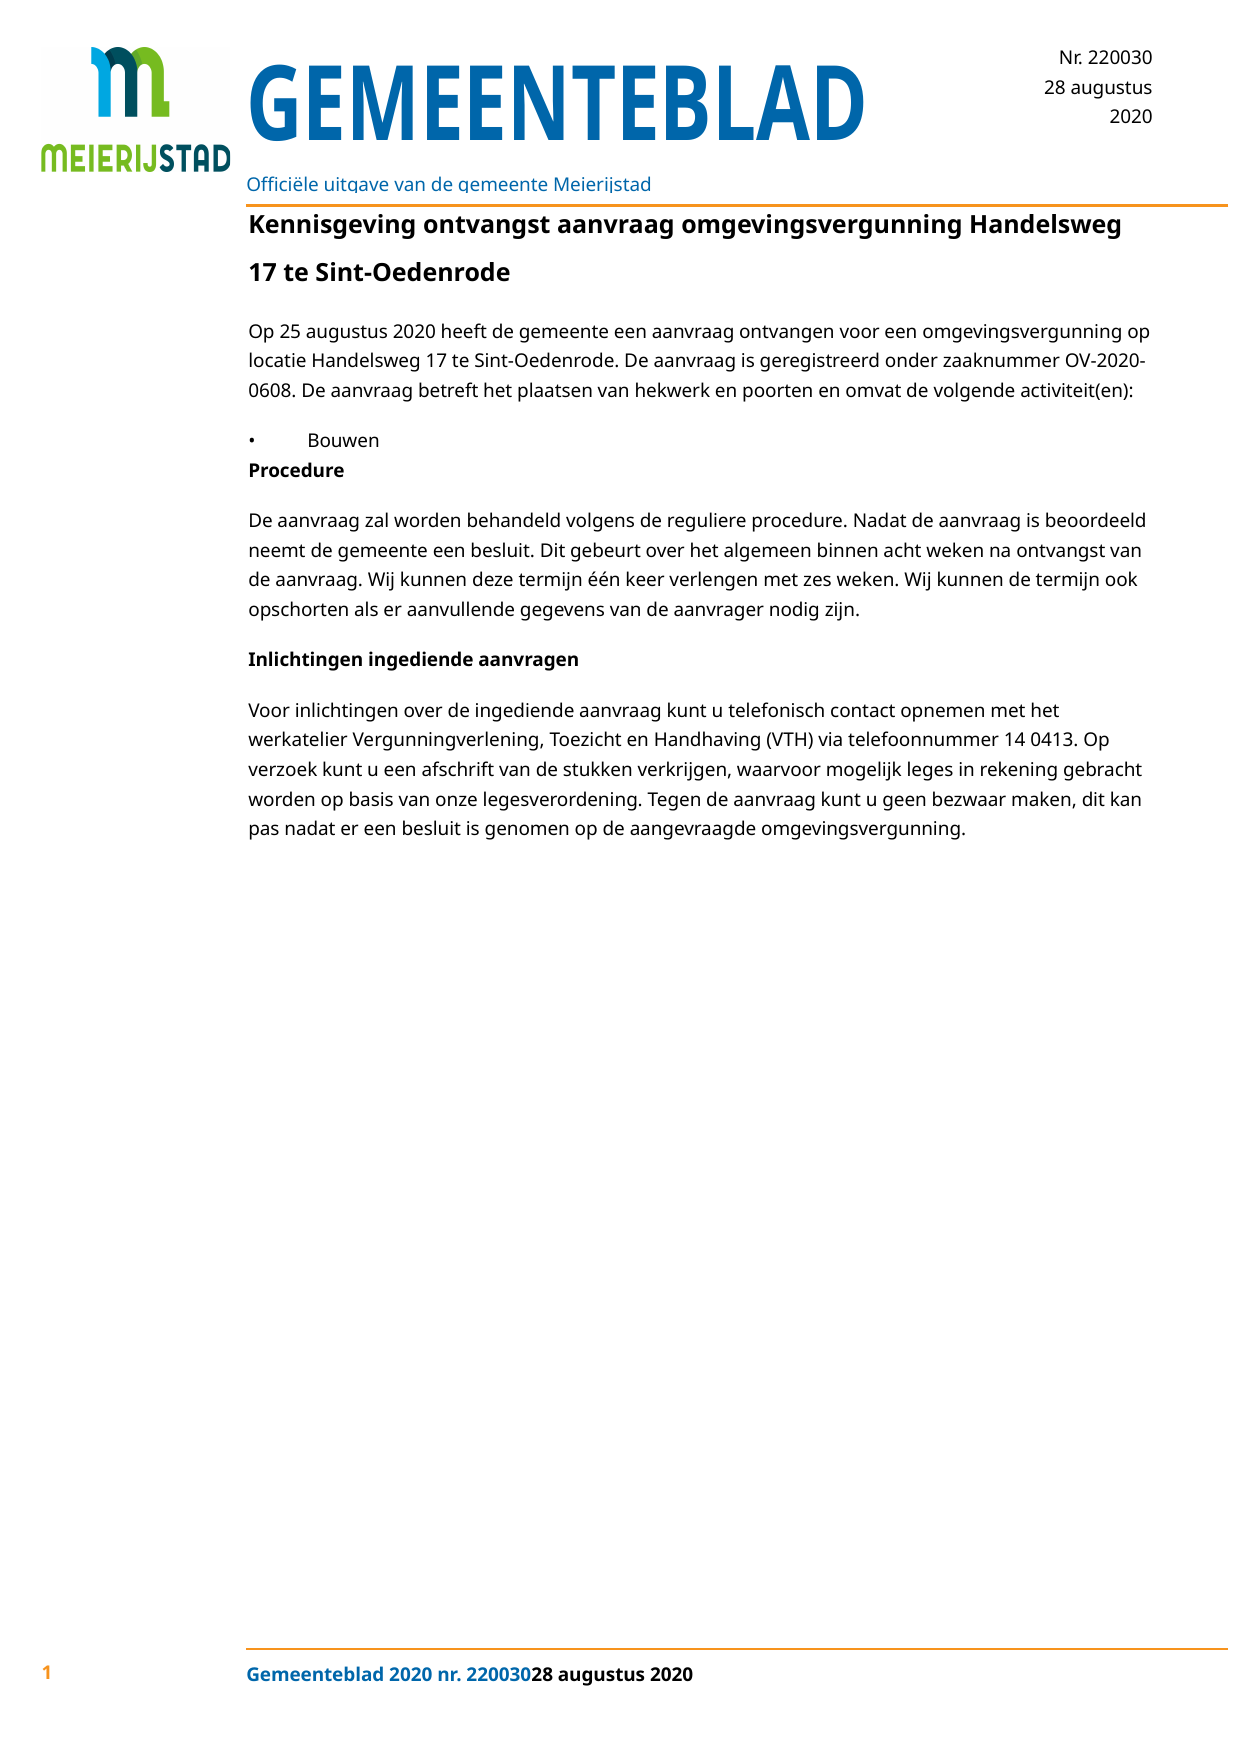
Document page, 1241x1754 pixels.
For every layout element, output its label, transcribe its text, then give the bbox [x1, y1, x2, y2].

text Procedure [248, 457, 1152, 483]
text Voor inlichtingen over de ingediende aanvraag kunt u telefonisch contact opnemen met het werkatelier Vergunningverlening, Toezicht en Handhaving (VTH) via telefoonnummer 14 0413. Op verzoek kunt u een afschrift van de stukken verkrijgen, waarvoor mogelijk leges in rekening gebracht worden op basis van onze legesverordening. Tegen de aanvraag kunt u geen bezwaar maken, dit kan pas nadat er een besluit is genomen op de aangevraagde omgevingsvergunning. [248, 697, 1152, 841]
text Inlichtingen ingediende aanvragen [248, 647, 1152, 672]
list Bouwen [248, 427, 1152, 453]
text De aanvraag zal worden behandeld volgens de reguliere procedure. Nadat de aanvraag is beoordeeld neemt de gemeente een besluit. Dit gebeurt over het algemeen binnen acht weken na ontvangst van de aanvraag. Wij kunnen deze termijn één keer verlengen met zes weken. Wij kunnen de termijn ook opschorten als er aanvullende gegevens van de aanvrager nodig zijn. [248, 507, 1152, 622]
picture [41, 47, 231, 172]
text Kennisgeving ontvangst aanvraag omgevingsvergunning Handelsweg 17 te Sint-Oedenrode [248, 207, 1152, 288]
text Op 25 augustus 2020 heeft de gemeente een aanvraag ontvangen voor een omgevingsvergunning op locatie Handelsweg 17 te Sint-Oedenrode. De aanvraag is geregistreerd onder zaaknummer OV-2020-0608. De aanvraag betreft het plaatsen van hekwerk en poorten en omvat de volgende activiteit(en): [248, 318, 1152, 403]
